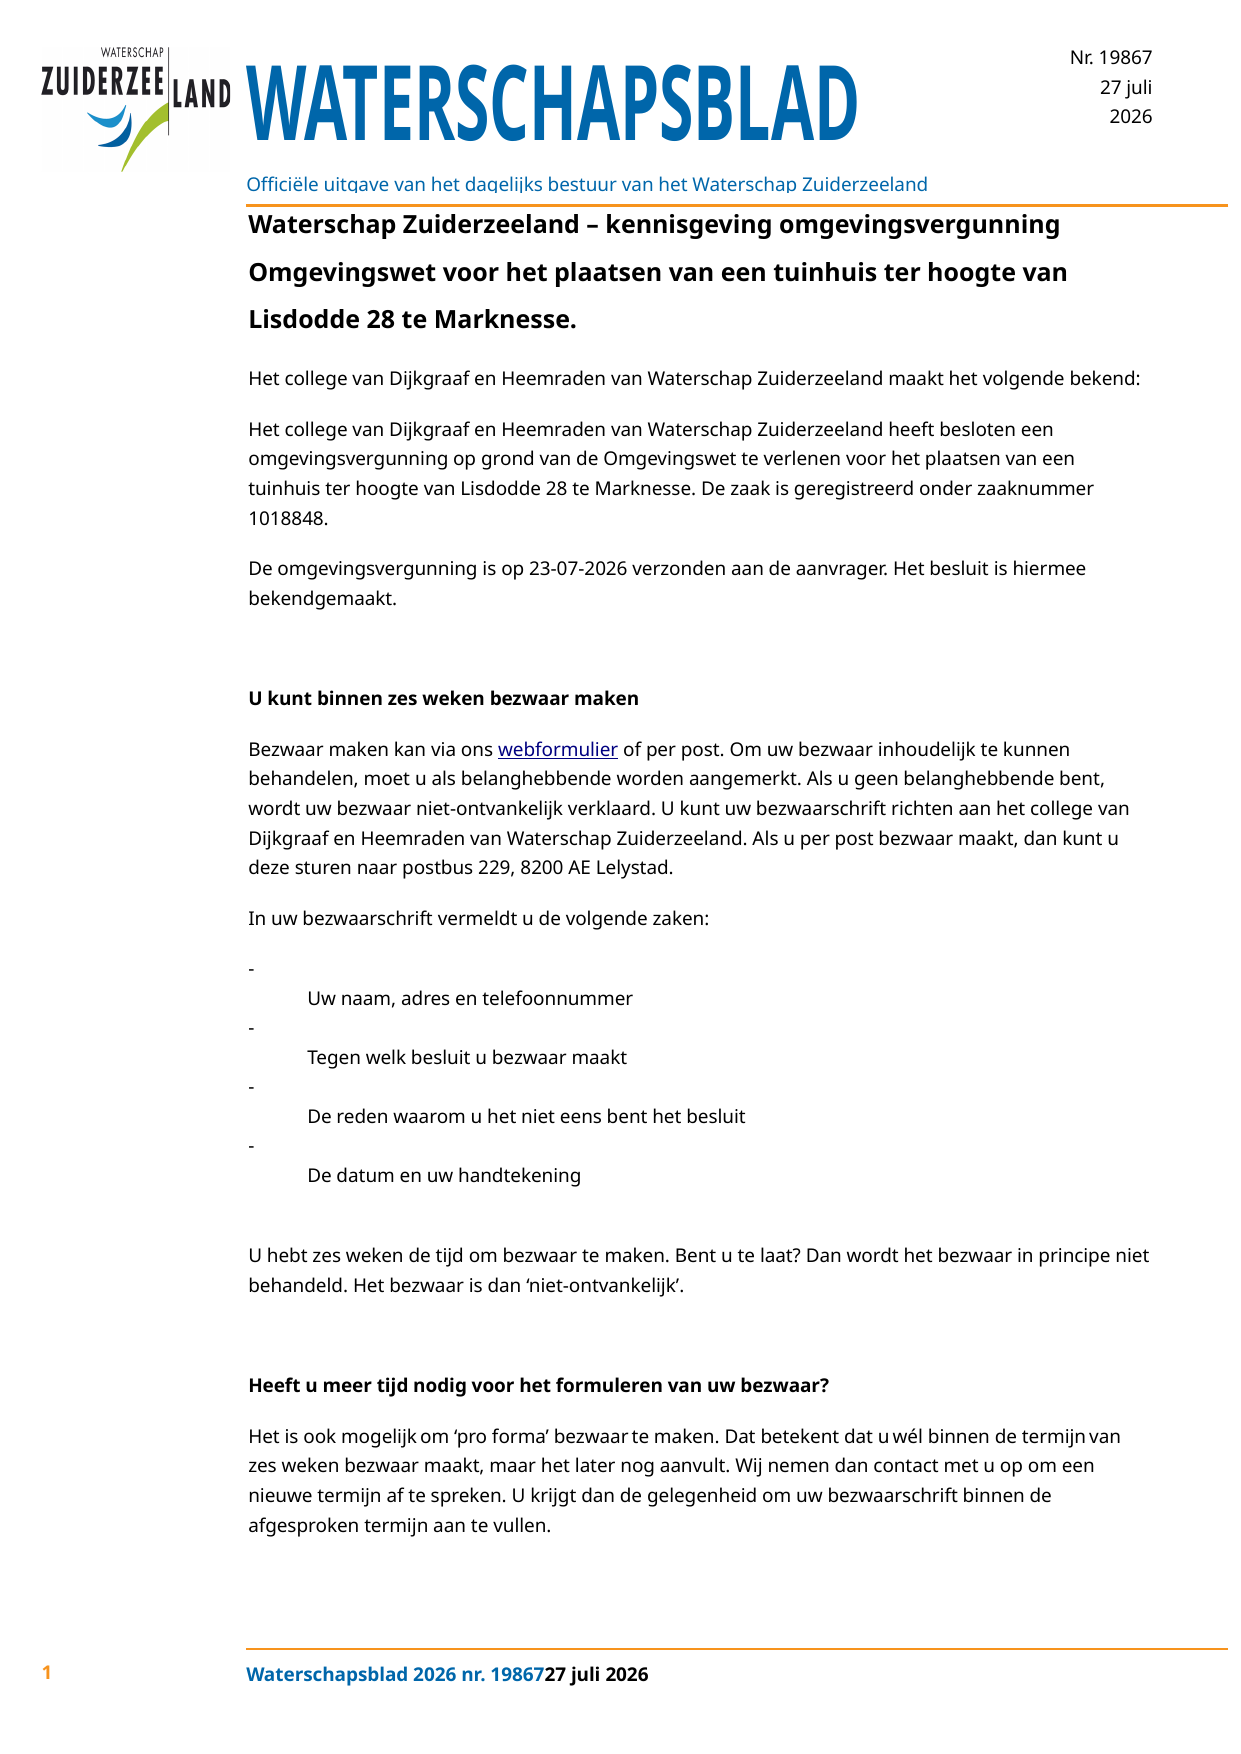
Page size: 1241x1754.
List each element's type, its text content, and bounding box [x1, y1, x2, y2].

text Het is ook mogelijk om ‘pro forma’ bezwaar te maken. Dat betekent dat u wél binnen de termijn van zes weken bezwaar maakt, maar het later nog aanvult. Wij nemen dan contact met u op om een nieuwe termijn af te spreken. U krijgt dan de gelegenheid om uw bezwaarschrift binnen de afgesproken termijn aan te vullen. [248, 1423, 1152, 1537]
text Het college van Dijkgraaf en Heemraden van Waterschap Zuiderzeeland heeft besloten een omgevingsvergunning op grond van de Omgevingswet te verlenen voor het plaatsen van een tuinhuis ter hoogte van Lisdodde 28 te Marknesse. De zaak is geregistreerd onder zaaknummer 1018848. [248, 416, 1152, 530]
list De reden waarom u het niet eens bent het besluit [248, 1103, 1152, 1129]
text U kunt binnen zes weken bezwaar maken [248, 686, 1152, 711]
list De datum en uw handtekening [248, 1162, 1152, 1188]
text In uw bezwaarschrift vermeldt u de volgende zaken: [248, 905, 1152, 930]
list Uw naam, adres en telefoonnummer [248, 985, 1152, 1010]
text Heeft u meer tijd nodig voor het formuleren van uw bezwaar? [248, 1373, 1152, 1398]
text U hebt zes weken de tijd om bezwaar te maken. Bent u te laat? Dan wordt het bezwaar in principe niet behandeld. Het bezwaar is dan ‘niet-ontvankelijk’. [248, 1242, 1152, 1297]
text De omgevingsvergunning is op 23-07-2026 verzonden aan de aanvrager. Het besluit is hiermee bekendgemaakt. [248, 555, 1152, 610]
list Tegen welk besluit u bezwaar maakt [248, 1044, 1152, 1069]
text Het college van Dijkgraaf en Heemraden van Waterschap Zuiderzeeland maakt het volgende bekend: [248, 366, 1152, 391]
picture [41, 47, 231, 172]
text Waterschap Zuiderzeeland – kennisgeving omgevingsvergunning Omgevingswet voor het plaatsen van een tuinhuis ter hoogte van Lisdodde 28 te Marknesse. [248, 207, 1152, 336]
text Bezwaar maken kan via ons webformulier of per post. Om uw bezwaar inhoudelijk te kunnen behandelen, moet u als belanghebbende worden aangemerkt. Als u geen belanghebbende bent, wordt uw bezwaar niet-ontvankelijk verklaard. U kunt uw bezwaarschrift richten aan het college van Dijkgraaf en Heemraden van Waterschap Zuiderzeeland. Als u per post bezwaar maakt, dan kunt u deze sturen naar postbus 229, 8200 AE Lelystad. [248, 736, 1152, 880]
